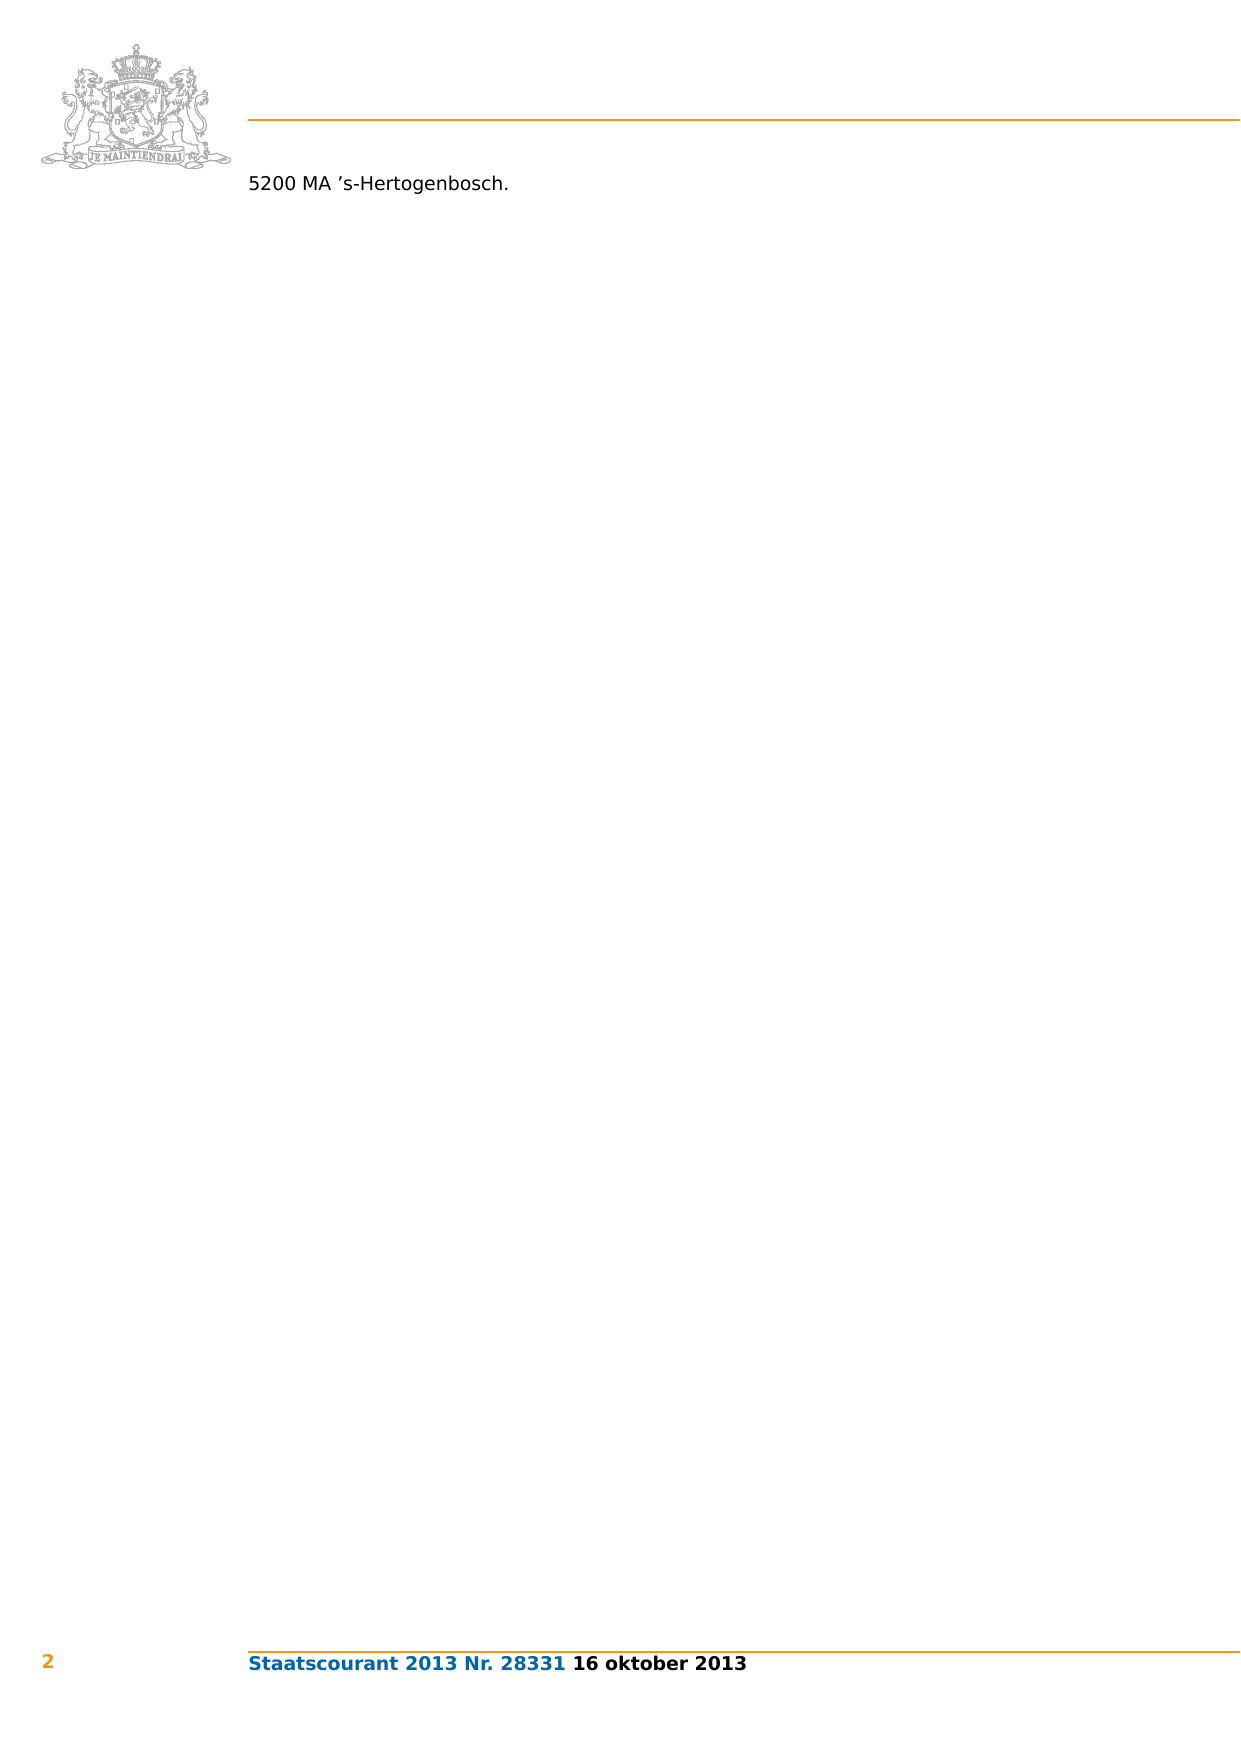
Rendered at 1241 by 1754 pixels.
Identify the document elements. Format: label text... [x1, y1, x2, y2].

picture [41, 44, 231, 169]
text 5200 MA ’s-Hertogenbosch. [248, 173, 1163, 195]
